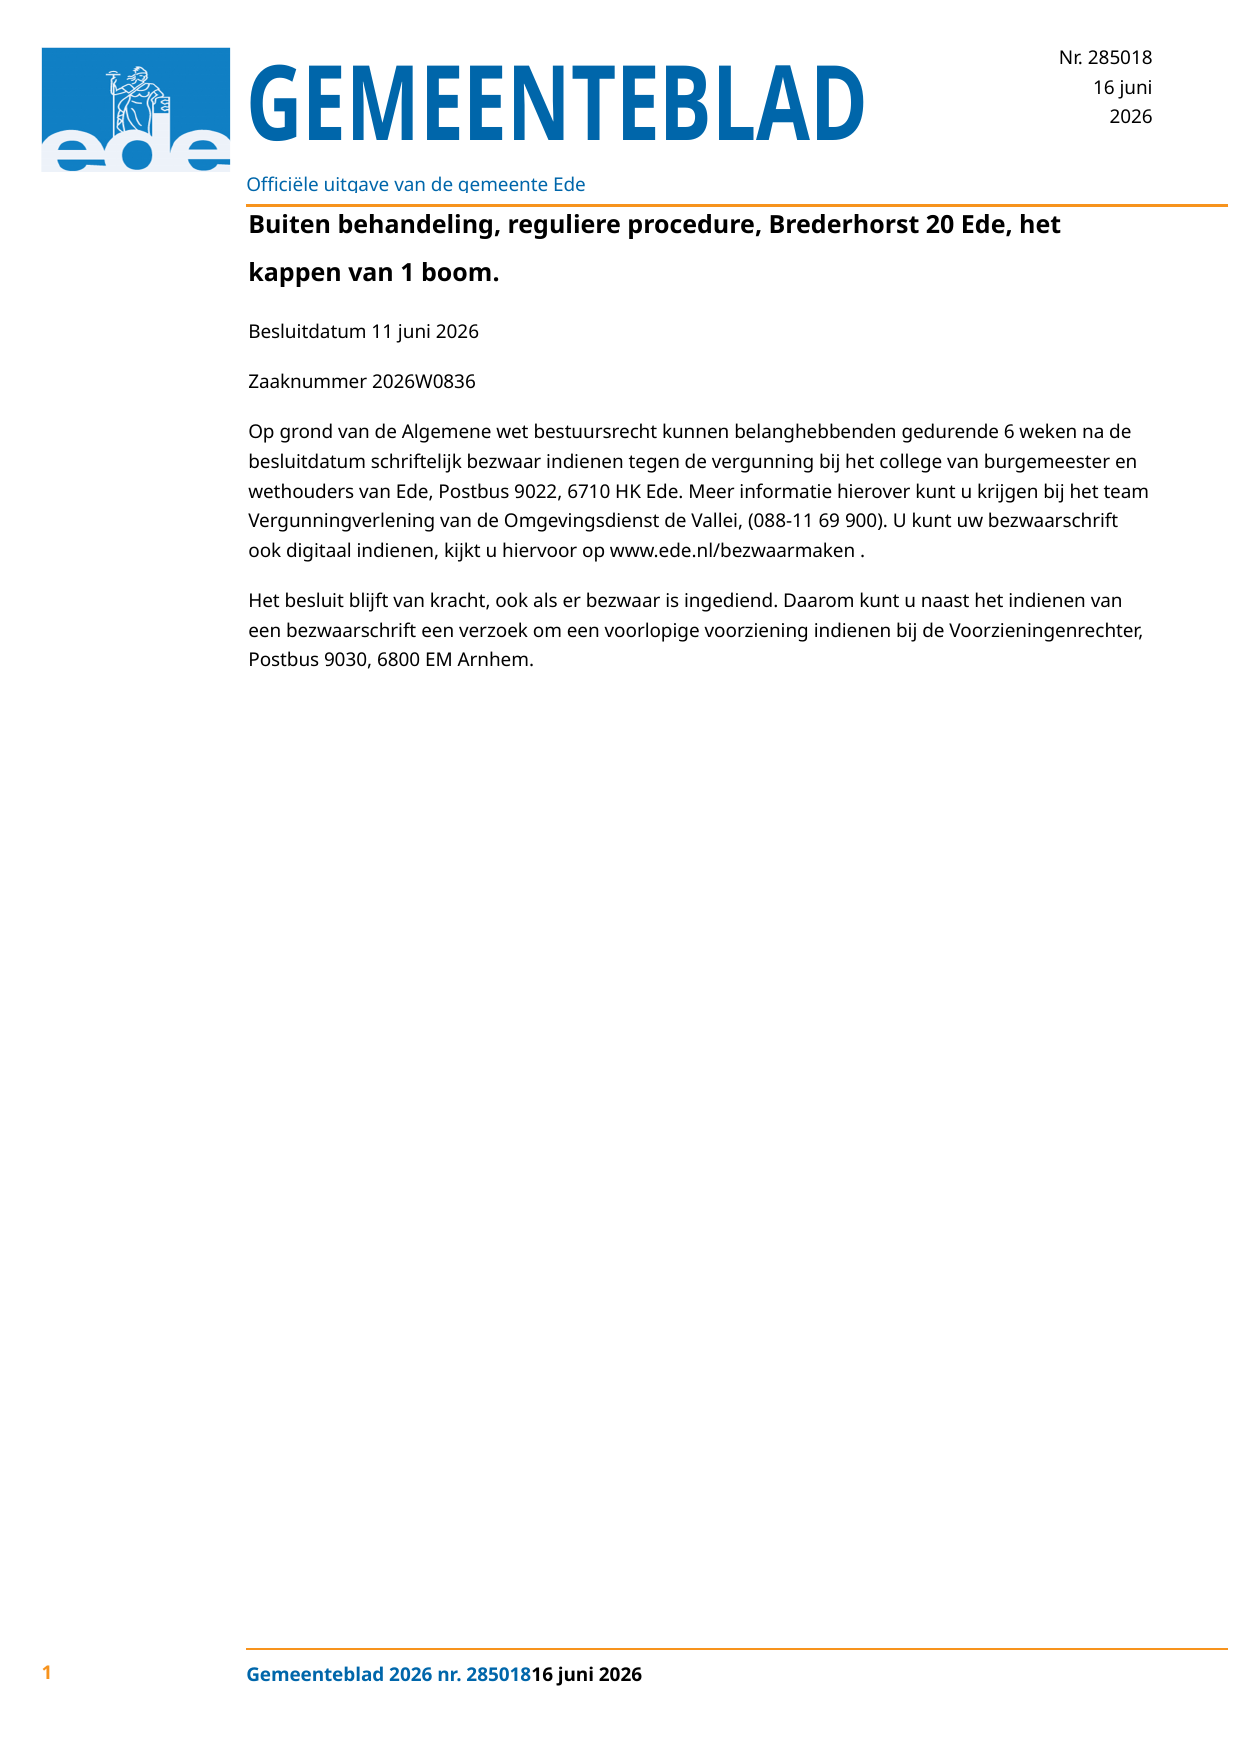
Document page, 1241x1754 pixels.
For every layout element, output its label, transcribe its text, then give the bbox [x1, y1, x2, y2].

picture [41, 47, 231, 172]
text Het besluit blijft van kracht, ook als er bezwaar is ingediend. Daarom kunt u naast het indienen van een bezwaarschrift een verzoek om een voorlopige voorziening indienen bij de Voorzieningenrechter, Postbus 9030, 6800 EM Arnhem. [248, 587, 1152, 672]
text Besluitdatum 11 juni 2026 [248, 318, 1152, 344]
text Op grond van de Algemene wet bestuursrecht kunnen belanghebbenden gedurende 6 weken na de besluitdatum schriftelijk bezwaar indienen tegen de vergunning bij het college van burgemeester en wethouders van Ede, Postbus 9022, 6710 HK Ede. Meer informatie hierover kunt u krijgen bij het team Vergunningverlening van de Omgevingsdienst de Vallei, (088-11 69 900). U kunt uw bezwaarschrift ook digitaal indienen, kijkt u hiervoor op www.ede.nl/bezwaarmaken . [248, 419, 1152, 563]
text Buiten behandeling, reguliere procedure, Brederhorst 20 Ede, het kappen van 1 boom. [248, 207, 1152, 288]
text Zaaknummer 2026W0836 [248, 368, 1152, 394]
